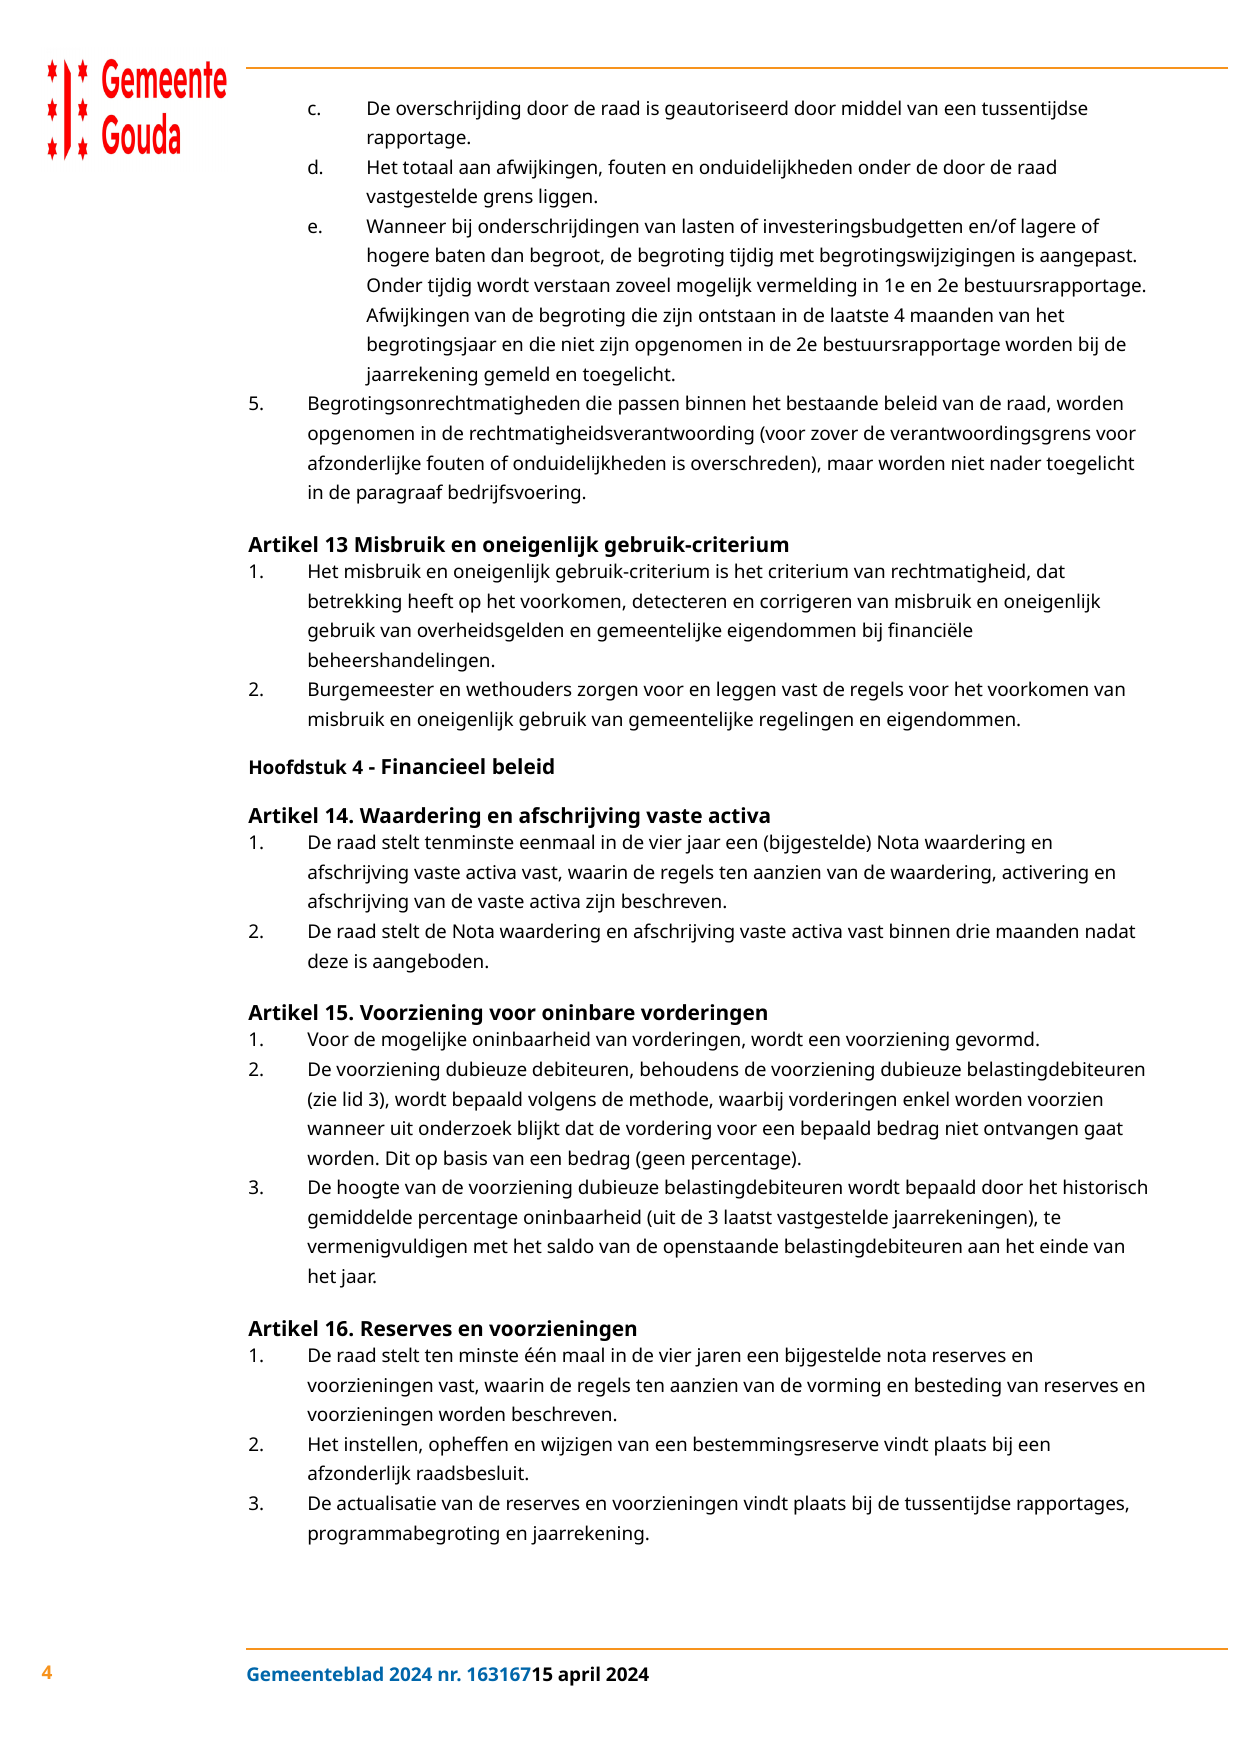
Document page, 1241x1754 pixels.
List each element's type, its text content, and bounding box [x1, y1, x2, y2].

list De raad stelt ten minste één maal in de vier jaren een bijgestelde nota reserves en voorzieningen vast, waarin de regels ten aanzien van de vorming en besteding van reserves en voorzieningen worden beschreven. [248, 1342, 1152, 1427]
list Het instellen, opheffen en wijzigen van een bestemmingsreserve vindt plaats bij een afzonderlijk raadsbesluit. [248, 1431, 1152, 1486]
list Burgemeester en wethouders zorgen voor en leggen vast de regels voor het voorkomen van misbruik en oneigenlijk gebruik van gemeentelijke regelingen en eigendommen. [248, 677, 1152, 732]
text Artikel 15. Voorziening voor oninbare vorderingen [248, 998, 1152, 1027]
text Hoofdstuk 4 - Financieel beleid [248, 752, 1152, 780]
list Het totaal aan afwijkingen, fouten en onduidelijkheden onder de door de raad vastgestelde grens liggen. [307, 154, 1152, 209]
list De actualisatie van de reserves en voorzieningen vindt plaats bij de tussentijdse rapportages, programmabegroting en jaarrekening. [248, 1490, 1152, 1545]
list De hoogte van de voorziening dubieuze belastingdebiteuren wordt bepaald door het historisch gemiddelde percentage oninbaarheid (uit de 3 laatst vastgestelde jaarrekeningen), te vermenigvuldigen met het saldo van de openstaande belastingdebiteuren aan het einde van het jaar. [248, 1174, 1152, 1289]
list De overschrijding door de raad is geautoriseerd door middel van een tussentijdse rapportage. [307, 95, 1152, 150]
picture [41, 47, 231, 172]
list Voor de mogelijke oninbaarheid van vorderingen, wordt een voorziening gevormd. [248, 1027, 1152, 1052]
list Begrotingsonrechtmatigheden die passen binnen het bestaande beleid van de raad, worden opgenomen in de rechtmatigheidsverantwoording (voor zover de verantwoordingsgrens voor afzonderlijke fouten of onduidelijkheden is overschreden), maar worden niet nader toegelicht in de paragraaf bedrijfsvoering. [248, 391, 1152, 505]
text Artikel 14. Waardering en afschrijving vaste activa [248, 801, 1152, 829]
list De raad stelt de Nota waardering en afschrijving vaste activa vast binnen drie maanden nadat deze is aangeboden. [248, 918, 1152, 973]
text Artikel 13 Misbruik en oneigenlijk gebruik-criterium [248, 530, 1152, 558]
text Artikel 16. Reserves en voorzieningen [248, 1314, 1152, 1342]
list De voorziening dubieuze debiteuren, behoudens de voorziening dubieuze belastingdebiteuren (zie lid 3), wordt bepaald volgens de methode, waarbij vorderingen enkel worden voorzien wanneer uit onderzoek blijkt dat de vordering voor een bepaald bedrag niet ontvangen gaat worden. Dit op basis van een bedrag (geen percentage). [248, 1056, 1152, 1171]
list Wanneer bij onderschrijdingen van lasten of investeringsbudgetten en/of lagere of hogere baten dan begroot, de begroting tijdig met begrotingswijzigingen is aangepast. Onder tijdig wordt verstaan zoveel mogelijk vermelding in 1e en 2e bestuursrapportage. Afwijkingen van de begroting die zijn ontstaan in de laatste 4 maanden van het begrotingsjaar en die niet zijn opgenomen in de 2e bestuursrapportage worden bij de jaarrekening gemeld en toegelicht. [307, 213, 1152, 387]
list Het misbruik en oneigenlijk gebruik-criterium is het criterium van rechtmatigheid, dat betrekking heeft op het voorkomen, detecteren en corrigeren van misbruik en oneigenlijk gebruik van overheidsgelden en gemeentelijke eigendommen bij financiële beheershandelingen. [248, 558, 1152, 673]
list De raad stelt tenminste eenmaal in de vier jaar een (bijgestelde) Nota waardering en afschrijving vaste activa vast, waarin de regels ten aanzien van de waardering, activering en afschrijving van de vaste activa zijn beschreven. [248, 829, 1152, 914]
